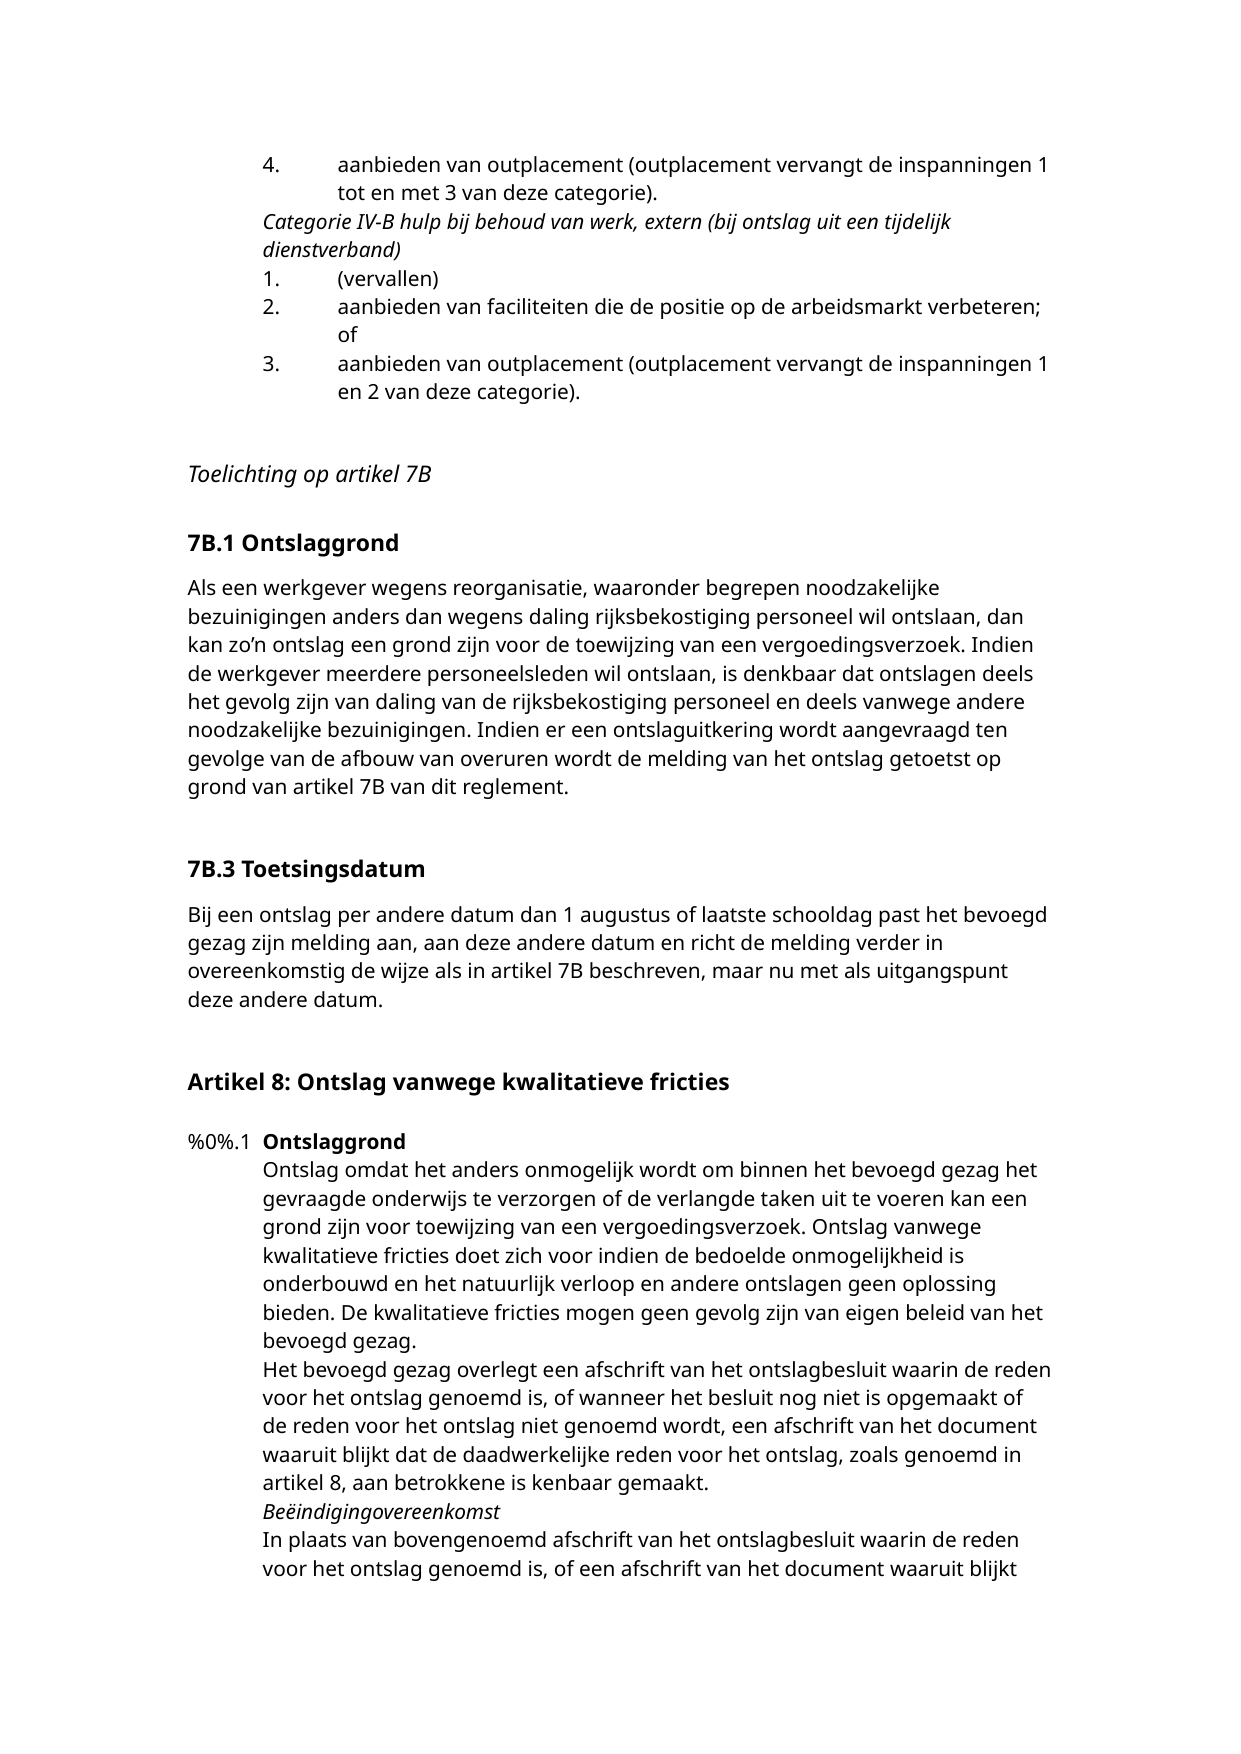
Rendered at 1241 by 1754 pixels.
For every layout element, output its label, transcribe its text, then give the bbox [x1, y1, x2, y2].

subtitle 7B.3 Toetsingsdatum [187, 853, 1053, 885]
subtitle Artikel 8: Ontslag vanwege kwalitatieve fricties [187, 1066, 1053, 1097]
subtitle 7B.1 Ontslaggrond [187, 527, 1053, 558]
subtitle Toelichting op artikel 7B [187, 458, 1053, 490]
text Als een werkgever wegens reorganisatie, waaronder begrepen noodzakelijke bezuinigingen anders dan wegens daling rijksbekostiging personeel wil ontslaan, dan kan zo’n ontslag een grond zijn voor de toewijzing van een vergoedingsverzoek. Indien de werkgever meerdere personeelsleden wil ontslaan, is denkbaar dat ontslagen deels het gevolg zijn van daling van de rijksbekostiging personeel en deels vanwege andere noodzakelijke bezuinigingen. Indien er een ontslaguitkering wordt aangevraagd ten gevolge van de afbouw van overuren wordt de melding van het ontslag getoetst op grond van artikel 7B van dit reglement. [187, 573, 1053, 801]
list aanbieden van faciliteiten die de positie op de arbeidsmarkt verbeteren; of [262, 292, 1053, 349]
list Ontslag omdat het anders onmogelijk wordt om binnen het bevoegd gezag het gevraagde onderwijs te verzorgen of de verlangde taken uit te voeren kan een grond zijn voor toewijzing van een vergoedingsverzoek. Ontslag vanwege kwalitatieve fricties doet zich voor indien de bedoelde onmogelijkheid is onderbouwd en het natuurlijk verloop en andere ontslagen geen oplossing bieden. De kwalitatieve fricties mogen geen gevolg zijn van eigen beleid van het bevoegd gezag. [187, 1156, 1053, 1355]
list aanbieden van outplacement (outplacement vervangt de inspanningen 1 tot en met 3 van deze categorie). [262, 150, 1053, 207]
list Ontslaggrond [187, 1127, 1053, 1156]
list Categorie IV-B hulp bij behoud van werk, extern (bij ontslag uit een tijdelijk dienstverband) [187, 207, 1053, 264]
list In plaats van bovengenoemd afschrift van het ontslagbesluit waarin de reden voor het ontslag genoemd is, of een afschrift van het document waaruit blijkt [187, 1525, 1053, 1582]
list Het bevoegd gezag overlegt een afschrift van het ontslagbesluit waarin de reden voor het ontslag genoemd is, of wanneer het besluit nog niet is opgemaakt of de reden voor het ontslag niet genoemd wordt, een afschrift van het document waaruit blijkt dat de daadwerkelijke reden voor het ontslag, zoals genoemd in artikel 8, aan betrokkene is kenbaar gemaakt. [187, 1355, 1053, 1497]
list Beëindigingovereenkomst [187, 1497, 1053, 1525]
list (vervallen) [262, 264, 1053, 292]
list aanbieden van outplacement (outplacement vervangt de inspanningen 1 en 2 van deze categorie). [262, 349, 1053, 406]
text Bij een ontslag per andere datum dan 1 augustus of laatste schooldag past het bevoegd gezag zijn melding aan, aan deze andere datum en richt de melding verder in overeenkomstig de wijze als in artikel 7B beschreven, maar nu met als uitgangspunt deze andere datum. [187, 900, 1053, 1013]
